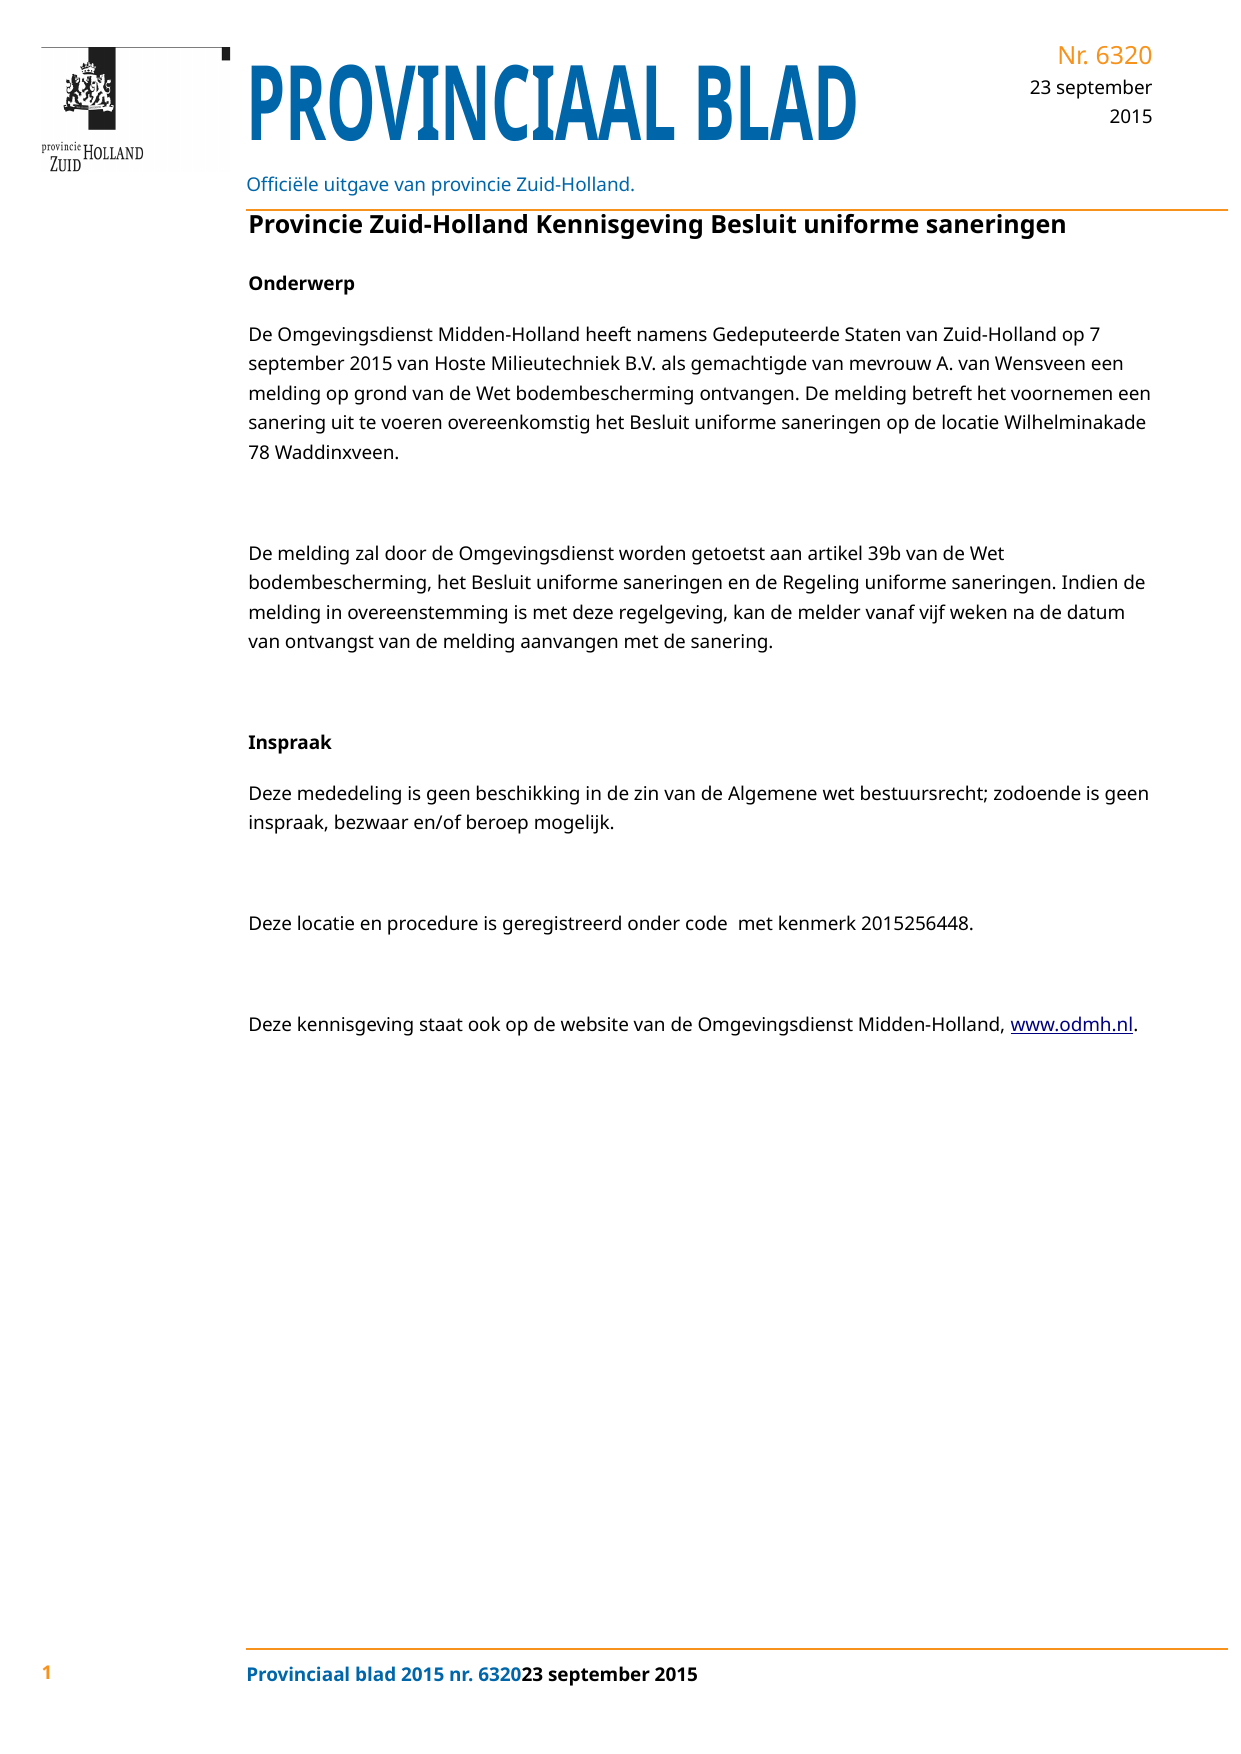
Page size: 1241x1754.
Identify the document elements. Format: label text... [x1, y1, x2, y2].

text De Omgevingsdienst Midden-Holland heeft namens Gedeputeerde Staten van Zuid-Holland op 7 september 2015 van Hoste Milieutechniek B.V. als gemachtigde van mevrouw A. van Wensveen een melding op grond van de Wet bodembescherming ontvangen. De melding betreft het voornemen een sanering uit te voeren overeenkomstig het Besluit uniforme saneringen op de locatie Wilhelminakade 78 Waddinxveen. [248, 321, 1152, 465]
text Deze mededeling is geen beschikking in de zin van de Algemene wet bestuursrecht; zodoende is geen inspraak, bezwaar en/of beroep mogelijk. [248, 780, 1152, 835]
text De melding zal door de Omgevingsdienst worden getoetst aan artikel 39b van de Wet bodembescherming, het Besluit uniforme saneringen en de Regeling uniforme saneringen. Indien de melding in overeenstemming is met deze regelgeving, kan de melder vanaf vijf weken na de datum van ontvangst van de melding aanvangen met de sanering. [248, 540, 1152, 654]
text Deze locatie en procedure is geregistreerd onder code met kenmerk 2015256448. [248, 910, 1152, 936]
picture [41, 47, 231, 172]
text Provincie Zuid-Holland Kennisgeving Besluit uniforme saneringen [248, 211, 1152, 241]
text Inspraak [248, 729, 1152, 755]
text Onderwerp [248, 270, 1152, 296]
text Deze kennisgeving staat ook op de website van de Omgevingsdienst Midden-Holland, www.odmh.nl. [248, 1011, 1152, 1037]
